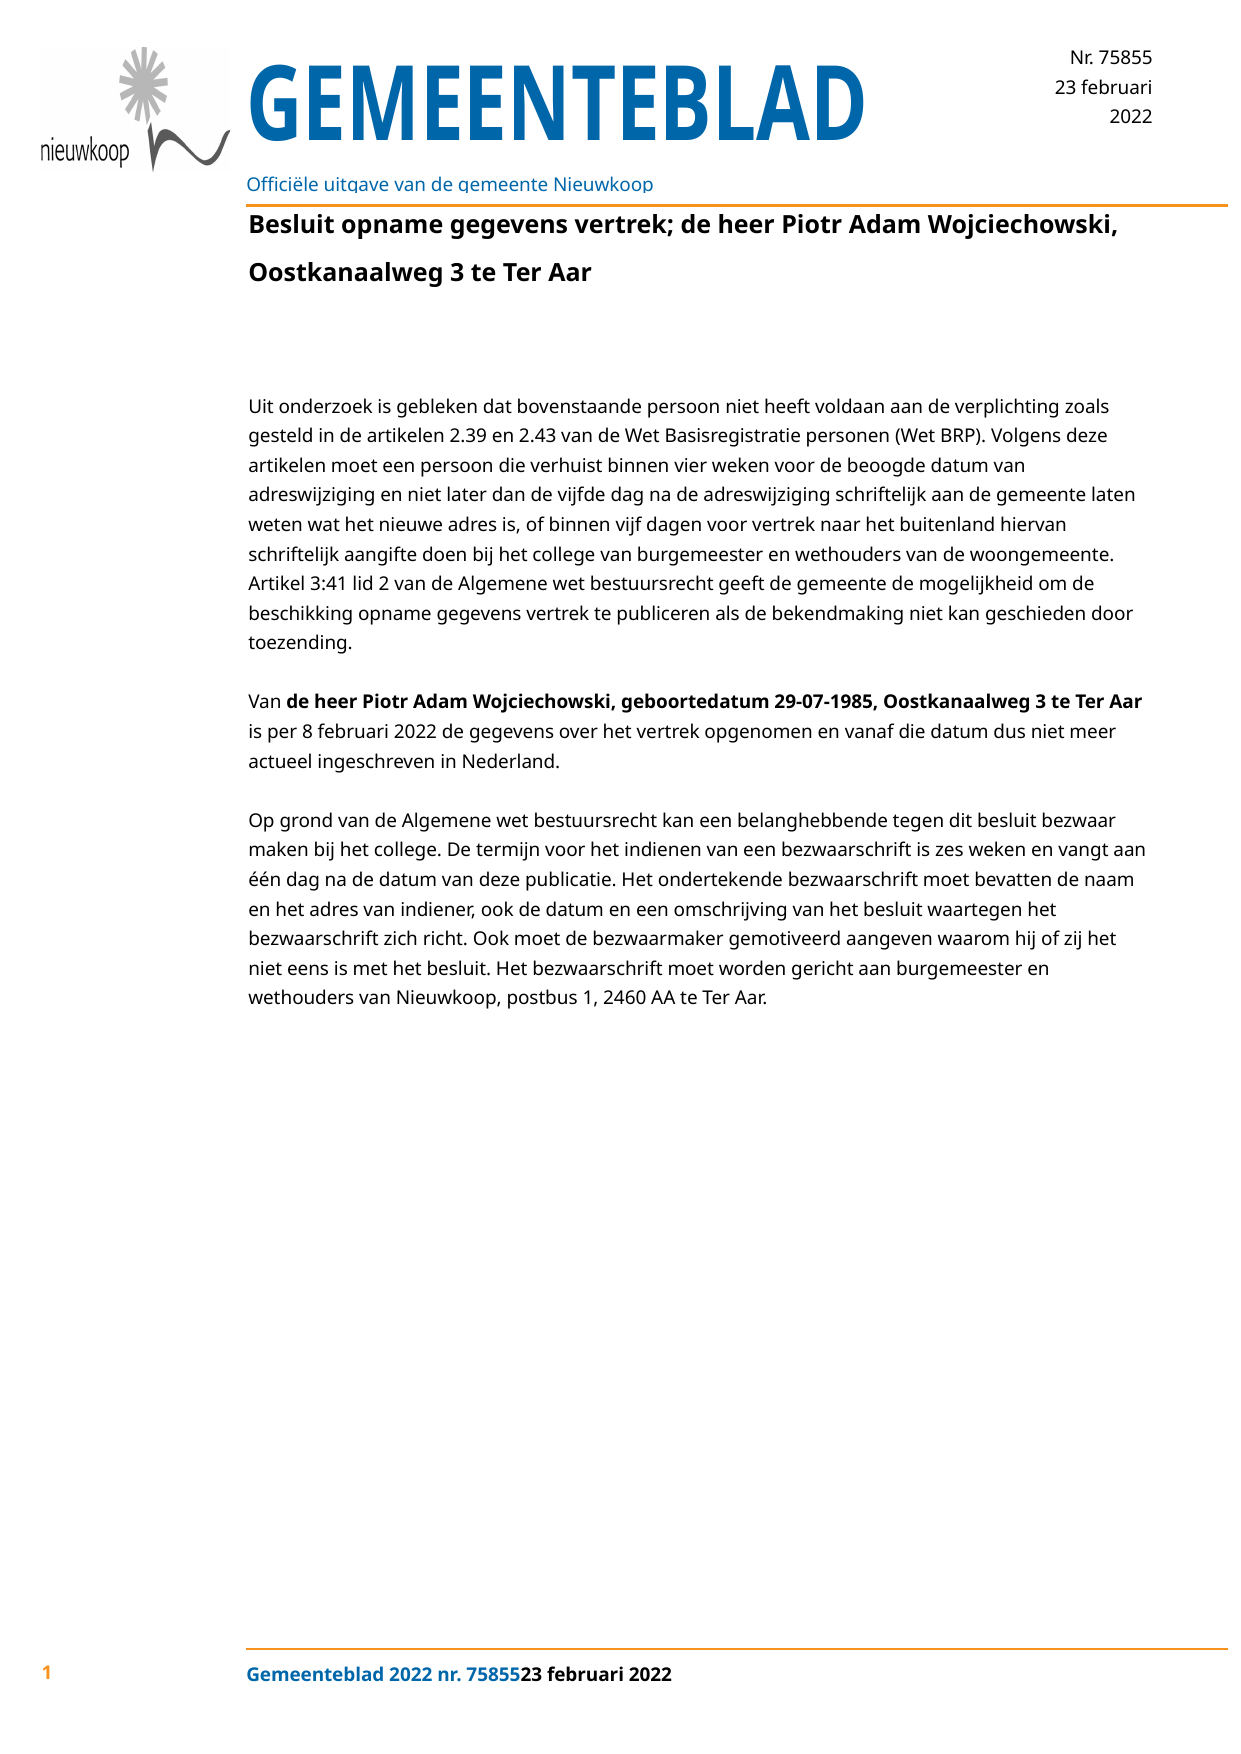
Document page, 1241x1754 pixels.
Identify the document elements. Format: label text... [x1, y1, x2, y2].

text Besluit opname gegevens vertrek; de heer Piotr Adam Wojciechowski, Oostkanaalweg 3 te Ter Aar [248, 207, 1152, 288]
text Van de heer Piotr Adam Wojciechowski, geboortedatum 29-07-1985, Oostkanaalweg 3 te Ter Aar is per 8 februari 2022 de gegevens over het vertrek opgenomen en vanaf die datum dus niet meer actueel ingeschreven in Nederland. [248, 689, 1152, 774]
text Uit onderzoek is gebleken dat bovenstaande persoon niet heeft voldaan aan de verplichting zoals gesteld in de artikelen 2.39 en 2.43 van de Wet Basisregistratie personen (Wet BRP). Volgens deze artikelen moet een persoon die verhuist binnen vier weken voor de beoogde datum van adreswijziging en niet later dan de vijfde dag na de adreswijziging schriftelijk aan de gemeente laten weten wat het nieuwe adres is, of binnen vijf dagen voor vertrek naar het buitenland hiervan schriftelijk aangifte doen bij het college van burgemeester en wethouders van de woongemeente. Artikel 3:41 lid 2 van de Algemene wet bestuursrecht geeft de gemeente de mogelijkheid om de beschikking opname gegevens vertrek te publiceren als de bekendmaking niet kan geschieden door toezending. [248, 393, 1152, 655]
text Op grond van de Algemene wet bestuursrecht kan een belanghebbende tegen dit besluit bezwaar maken bij het college. De termijn voor het indienen van een bezwaarschrift is zes weken en vangt aan één dag na de datum van deze publicatie. Het ondertekende bezwaarschrift moet bevatten de naam en het adres van indiener, ook de datum en een omschrijving van het besluit waartegen het bezwaarschrift zich richt. Ook moet de bezwaarmaker gemotiveerd aangeven waarom hij of zij het niet eens is met het besluit. Het bezwaarschrift moet worden gericht aan burgemeester en wethouders van Nieuwkoop, postbus 1, 2460 AA te Ter Aar. [248, 807, 1152, 1010]
picture [41, 47, 231, 172]
